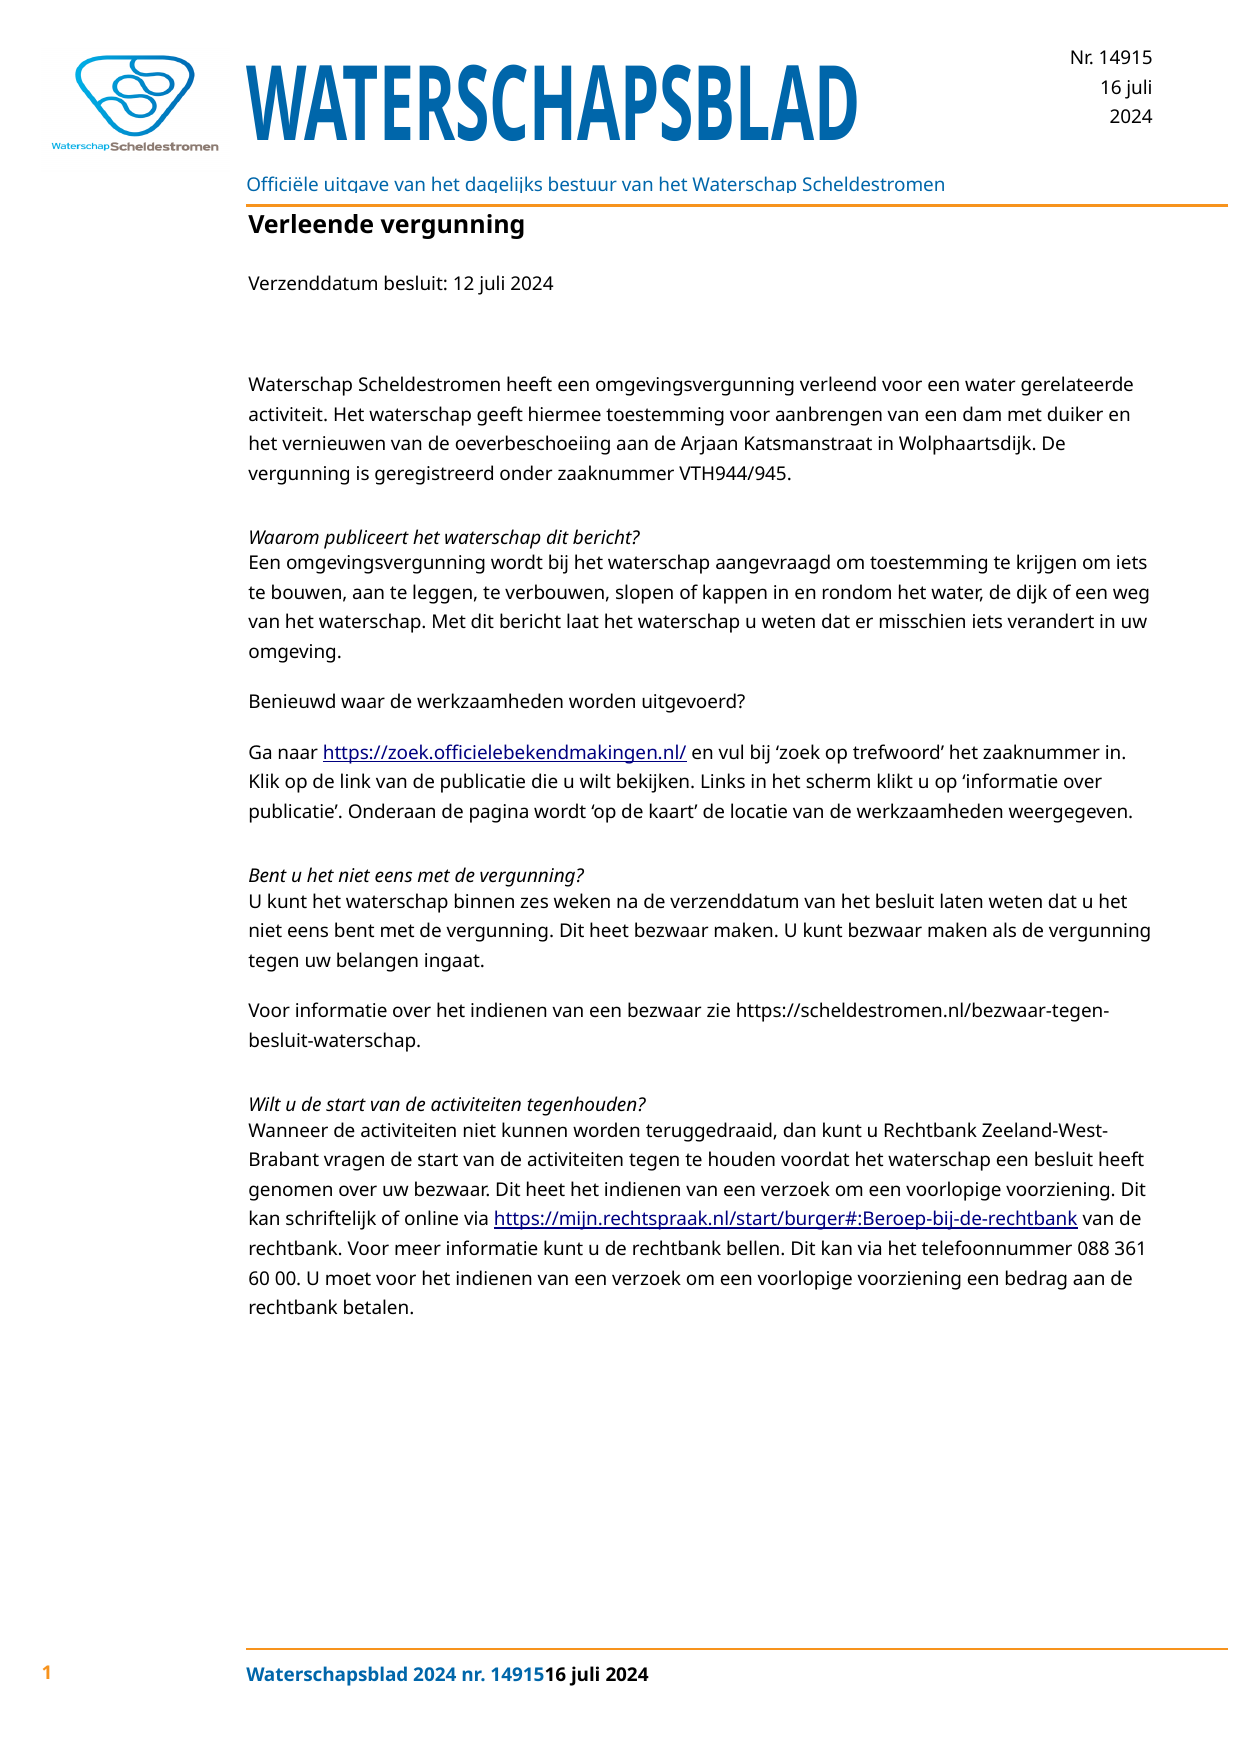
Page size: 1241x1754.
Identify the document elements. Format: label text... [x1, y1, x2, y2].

text Waarom publiceert het waterschap dit bericht? [248, 524, 1152, 549]
picture [41, 47, 231, 172]
text Verleende vergunning [248, 207, 1152, 241]
text Wanneer de activiteiten niet kunnen worden teruggedraaid, dan kunt u Rechtbank Zeeland-West-Brabant vragen de start van de activiteiten tegen te houden voordat het waterschap een besluit heeft genomen over uw bezwaar. Dit heet het indienen van een verzoek om een voorlopige voorziening. Dit kan schriftelijk of online via https://mijn.rechtspraak.nl/start/burger#:Beroep-bij-de-rechtbank van de rechtbank. Voor meer informatie kunt u de rechtbank bellen. Dit kan via het telefoonnummer 088 361 60 00. U moet voor het indienen van een verzoek om een voorlopige voorziening een bedrag aan de rechtbank betalen. [248, 1117, 1152, 1320]
text Wilt u de start van de activiteiten tegenhouden? [248, 1091, 1152, 1117]
text Een omgevingsvergunning wordt bij het waterschap aangevraagd om toestemming te krijgen om iets te bouwen, aan te leggen, te verbouwen, slopen of kappen in en rondom het water, de dijk of een weg van het waterschap. Met dit bericht laat het waterschap u weten dat er misschien iets verandert in uw omgeving. [248, 549, 1152, 664]
text Ga naar https://zoek.officielebekendmakingen.nl/ en vul bij ‘zoek op trefwoord’ het zaaknummer in. Klik op de link van de publicatie die u wilt bekijken. Links in het scherm klikt u op ‘informatie over publicatie’. Onderaan de pagina wordt ‘op de kaart’ de locatie van de werkzaamheden weergegeven. [248, 739, 1152, 824]
text Benieuwd waar de werkzaamheden worden uitgevoerd? [248, 689, 1152, 714]
text Bent u het niet eens met de vergunning? [248, 862, 1152, 888]
text U kunt het waterschap binnen zes weken na de verzenddatum van het besluit laten weten dat u het niet eens bent met de vergunning. Dit heet bezwaar maken. U kunt bezwaar maken als de vergunning tegen uw belangen ingaat. [248, 888, 1152, 973]
text Waterschap Scheldestromen heeft een omgevingsvergunning verleend voor een water gerelateerde activiteit. Het waterschap geeft hiermee toestemming voor aanbrengen van een dam met duiker en het vernieuwen van de oeverbeschoeiing aan de Arjaan Katsmanstraat in Wolphaartsdijk. De vergunning is geregistreerd onder zaaknummer VTH944/945. [248, 371, 1152, 486]
text Verzenddatum besluit: 12 juli 2024 [248, 270, 1152, 296]
text Voor informatie over het indienen van een bezwaar zie https://scheldestromen.nl/bezwaar-tegen-besluit-waterschap. [248, 998, 1152, 1053]
